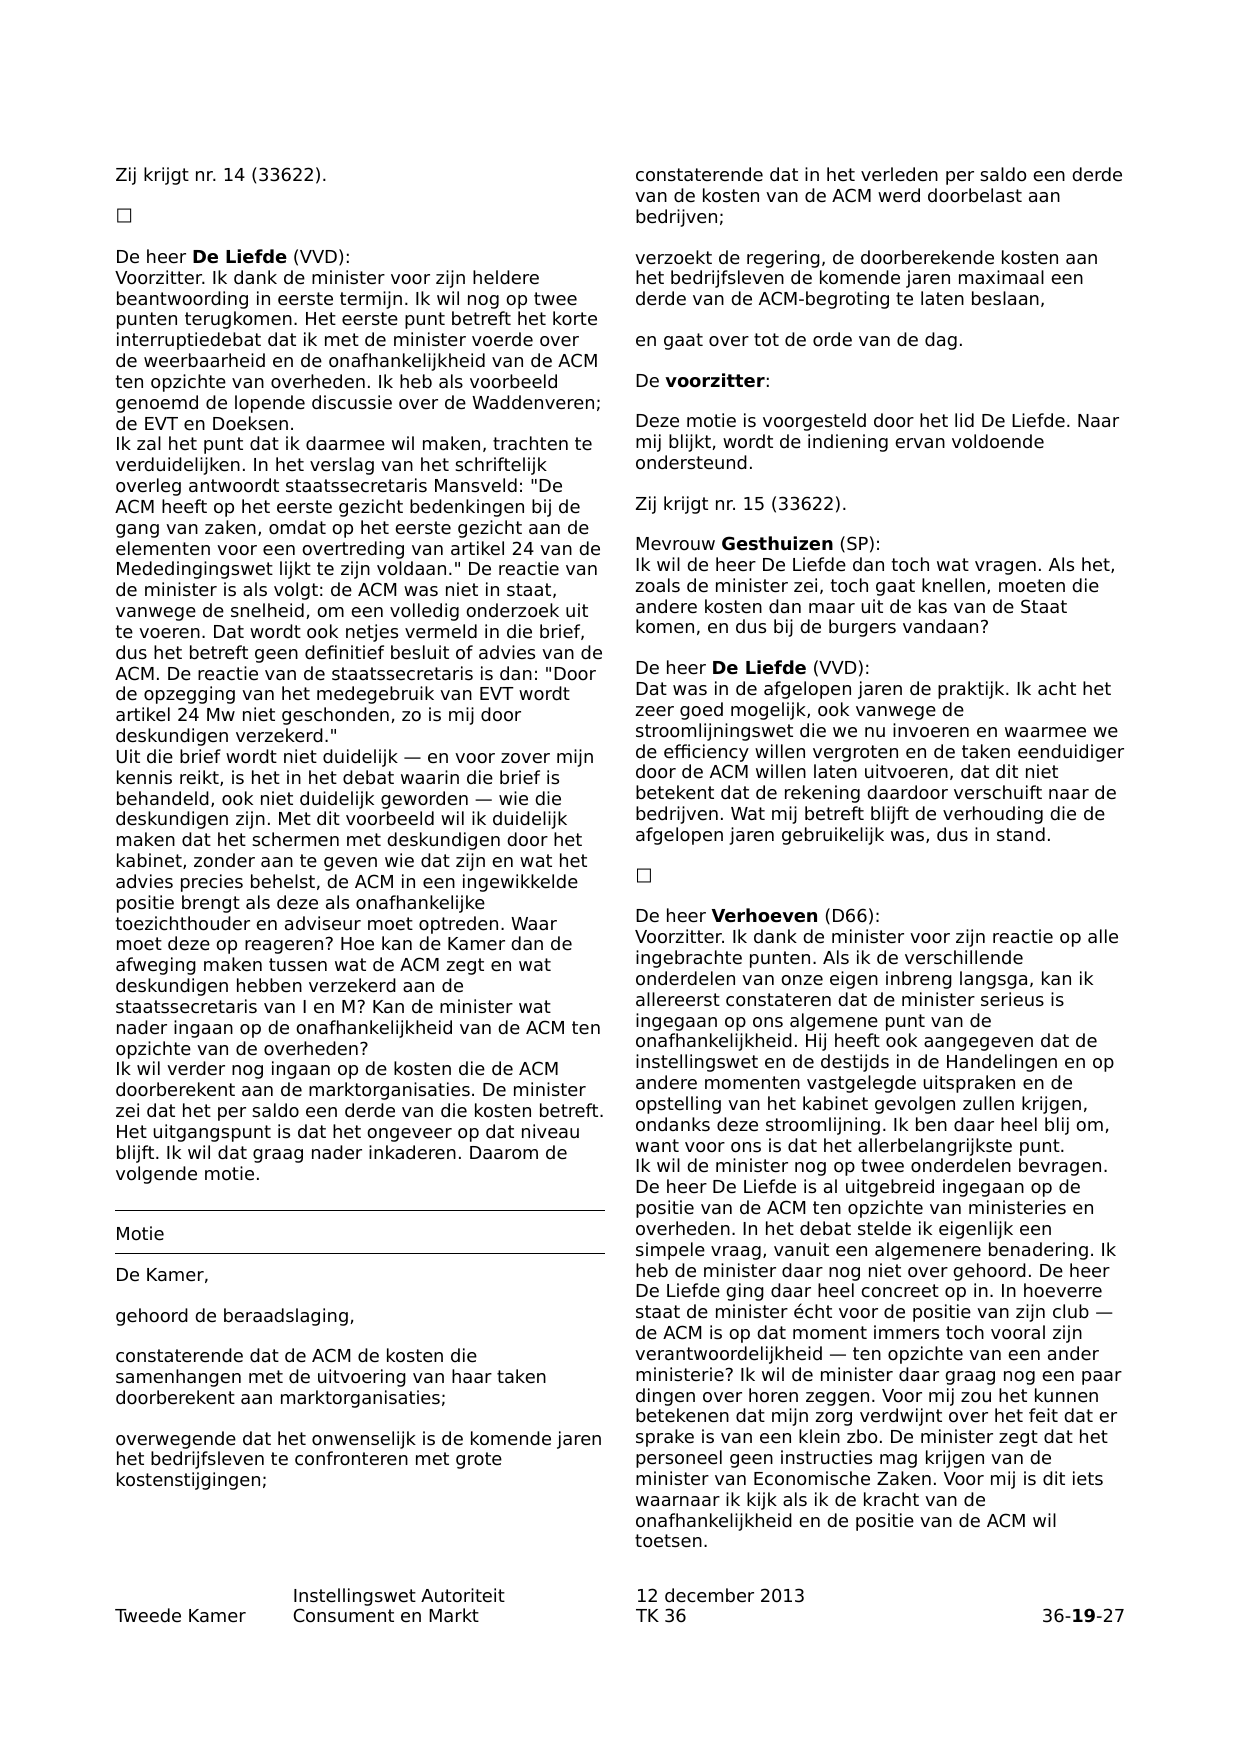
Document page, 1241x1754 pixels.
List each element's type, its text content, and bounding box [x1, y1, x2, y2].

text gehoord de beraadslaging, [115, 1306, 605, 1326]
text De Kamer, [115, 1265, 605, 1286]
text De voorzitter: [635, 370, 1125, 391]
text Ik zal het punt dat ik daarmee wil maken, trachten te verduidelijken. In het verslag van het schriftelijk overleg antwoordt staatssecretaris Mansveld: "De ACM heeft op het eerste gezicht bedenkingen bij de gang van zaken, omdat op het eerste gezicht aan de elementen voor een overtreding van artikel 24 van de Mededingingswet lijkt te zijn voldaan." De reactie van de minister is als volgt: de ACM was niet in staat, vanwege de snelheid, om een volledig onderzoek uit te voeren. Dat wordt ook netjes vermeld in die brief, dus het betreft geen definitief besluit of advies van de ACM. De reactie van de staatssecretaris is dan: "Door de opzegging van het medegebruik van EVT wordt artikel 24 Mw niet geschonden, zo is mij door deskundigen verzekerd." [115, 434, 605, 747]
text overwegende dat het onwenselijk is de komende jaren het bedrijfsleven te confronteren met grote kostenstijgingen; [115, 1428, 605, 1491]
text Ik wil de minister nog op twee onderdelen bevragen. De heer De Liefde is al uitgebreid ingegaan op de positie van de ACM ten opzichte van ministeries en overheden. In het debat stelde ik eigenlijk een simpele vraag, vanuit een algemenere benadering. Ik heb de minister daar nog niet over gehoord. De heer De Liefde ging daar heel concreet op in. In hoeverre staat de minister écht voor de positie van zijn club — de ACM is op dat moment immers toch vooral zijn verantwoordelijkheid — ten opzichte van een ander ministerie? Ik wil de minister daar graag nog een paar dingen over horen zeggen. Voor mij zou het kunnen betekenen dat mijn zorg verdwijnt over het feit dat er sprake is van een klein zbo. De minister zegt dat het personeel geen instructies mag krijgen van de minister van Economische Zaken. Voor mij is dit iets waarnaar ik kijk als ik de kracht van de onafhankelijkheid en de positie van de ACM wil toetsen. [635, 1156, 1125, 1552]
text en gaat over tot de orde van de dag. [635, 330, 1125, 350]
text ⬜ [115, 206, 605, 227]
text Ik wil verder nog ingaan op de kosten die de ACM doorberekent aan de marktorganisaties. De minister zei dat het per saldo een derde van die kosten betreft. Het uitgangspunt is dat het ongeveer op dat niveau blijft. Ik wil dat graag nader inkaderen. Daarom de volgende motie. [115, 1059, 605, 1184]
text Ik wil de heer De Liefde dan toch wat vragen. Als het, zoals de minister zei, toch gaat knellen, moeten die andere kosten dan maar uit de kas van de Staat komen, en dus bij de burgers vandaan? [635, 555, 1125, 638]
text Zij krijgt nr. 14 (33622). [115, 165, 605, 186]
text Dat was in de afgelopen jaren de praktijk. Ik acht het zeer goed mogelijk, ook vanwege de stroomlijningswet die we nu invoeren en waarmee we de efficiency willen vergroten en de taken eenduidiger door de ACM willen laten uitvoeren, dat dit niet betekent dat de rekening daardoor verschuift naar de bedrijven. Wat mij betreft blijft de verhouding die de afgelopen jaren gebruikelijk was, dus in stand. [635, 679, 1125, 846]
text Deze motie is voorgesteld door het lid De Liefde. Naar mij blijkt, wordt de indiening ervan voldoende ondersteund. [635, 411, 1125, 473]
text Voorzitter. Ik dank de minister voor zijn reactie op alle ingebrachte punten. Als ik de verschillende onderdelen van onze eigen inbreng langsga, kan ik allereerst constateren dat de minister serieus is ingegaan op ons algemene punt van de onafhankelijkheid. Hij heeft ook aangegeven dat de instellingswet en de destijds in de Handelingen en op andere momenten vastgelegde uitspraken en de opstelling van het kabinet gevolgen zullen krijgen, ondanks deze stroomlijning. Ik ben daar heel blij om, want voor ons is dat het allerbelangrijkste punt. [635, 927, 1125, 1156]
text Uit die brief wordt niet duidelijk — en voor zover mijn kennis reikt, is het in het debat waarin die brief is behandeld, ook niet duidelijk geworden — wie die deskundigen zijn. Met dit voorbeeld wil ik duidelijk maken dat het schermen met deskundigen door het kabinet, zonder aan te geven wie dat zijn en wat het advies precies behelst, de ACM in een ingewikkelde positie brengt als deze als onafhankelijke toezichthouder en adviseur moet optreden. Waar moet deze op reageren? Hoe kan de Kamer dan de afweging maken tussen wat de ACM zegt en wat deskundigen hebben verzekerd aan de staatssecretaris van I en M? Kan de minister wat nader ingaan op de onafhankelijkheid van de ACM ten opzichte van de overheden? [115, 747, 605, 1059]
text ⬜ [635, 866, 1125, 886]
text De heer De Liefde (VVD): [635, 658, 1125, 679]
text Mevrouw Gesthuizen (SP): [635, 534, 1125, 555]
text constaterende dat de ACM de kosten die samenhangen met de uitvoering van haar taken doorberekent aan marktorganisaties; [115, 1346, 605, 1408]
text Voorzitter. Ik dank de minister voor zijn heldere beantwoording in eerste termijn. Ik wil nog op twee punten terugkomen. Het eerste punt betreft het korte interruptiedebat dat ik met de minister voerde over de weerbaarheid en de onafhankelijkheid van de ACM ten opzichte van overheden. Ik heb als voorbeeld genoemd de lopende discussie over de Waddenveren; de EVT en Doeksen. [115, 267, 605, 434]
text De heer De Liefde (VVD): [115, 247, 605, 267]
text Zij krijgt nr. 15 (33622). [635, 493, 1125, 514]
text verzoekt de regering, de doorberekende kosten aan het bedrijfsleven de komende jaren maximaal een derde van de ACM-begroting te laten beslaan, [635, 247, 1125, 310]
text Motie [115, 1224, 605, 1245]
text constaterende dat in het verleden per saldo een derde van de kosten van de ACM werd doorbelast aan bedrijven; [635, 165, 1125, 227]
text De heer Verhoeven (D66): [635, 906, 1125, 927]
